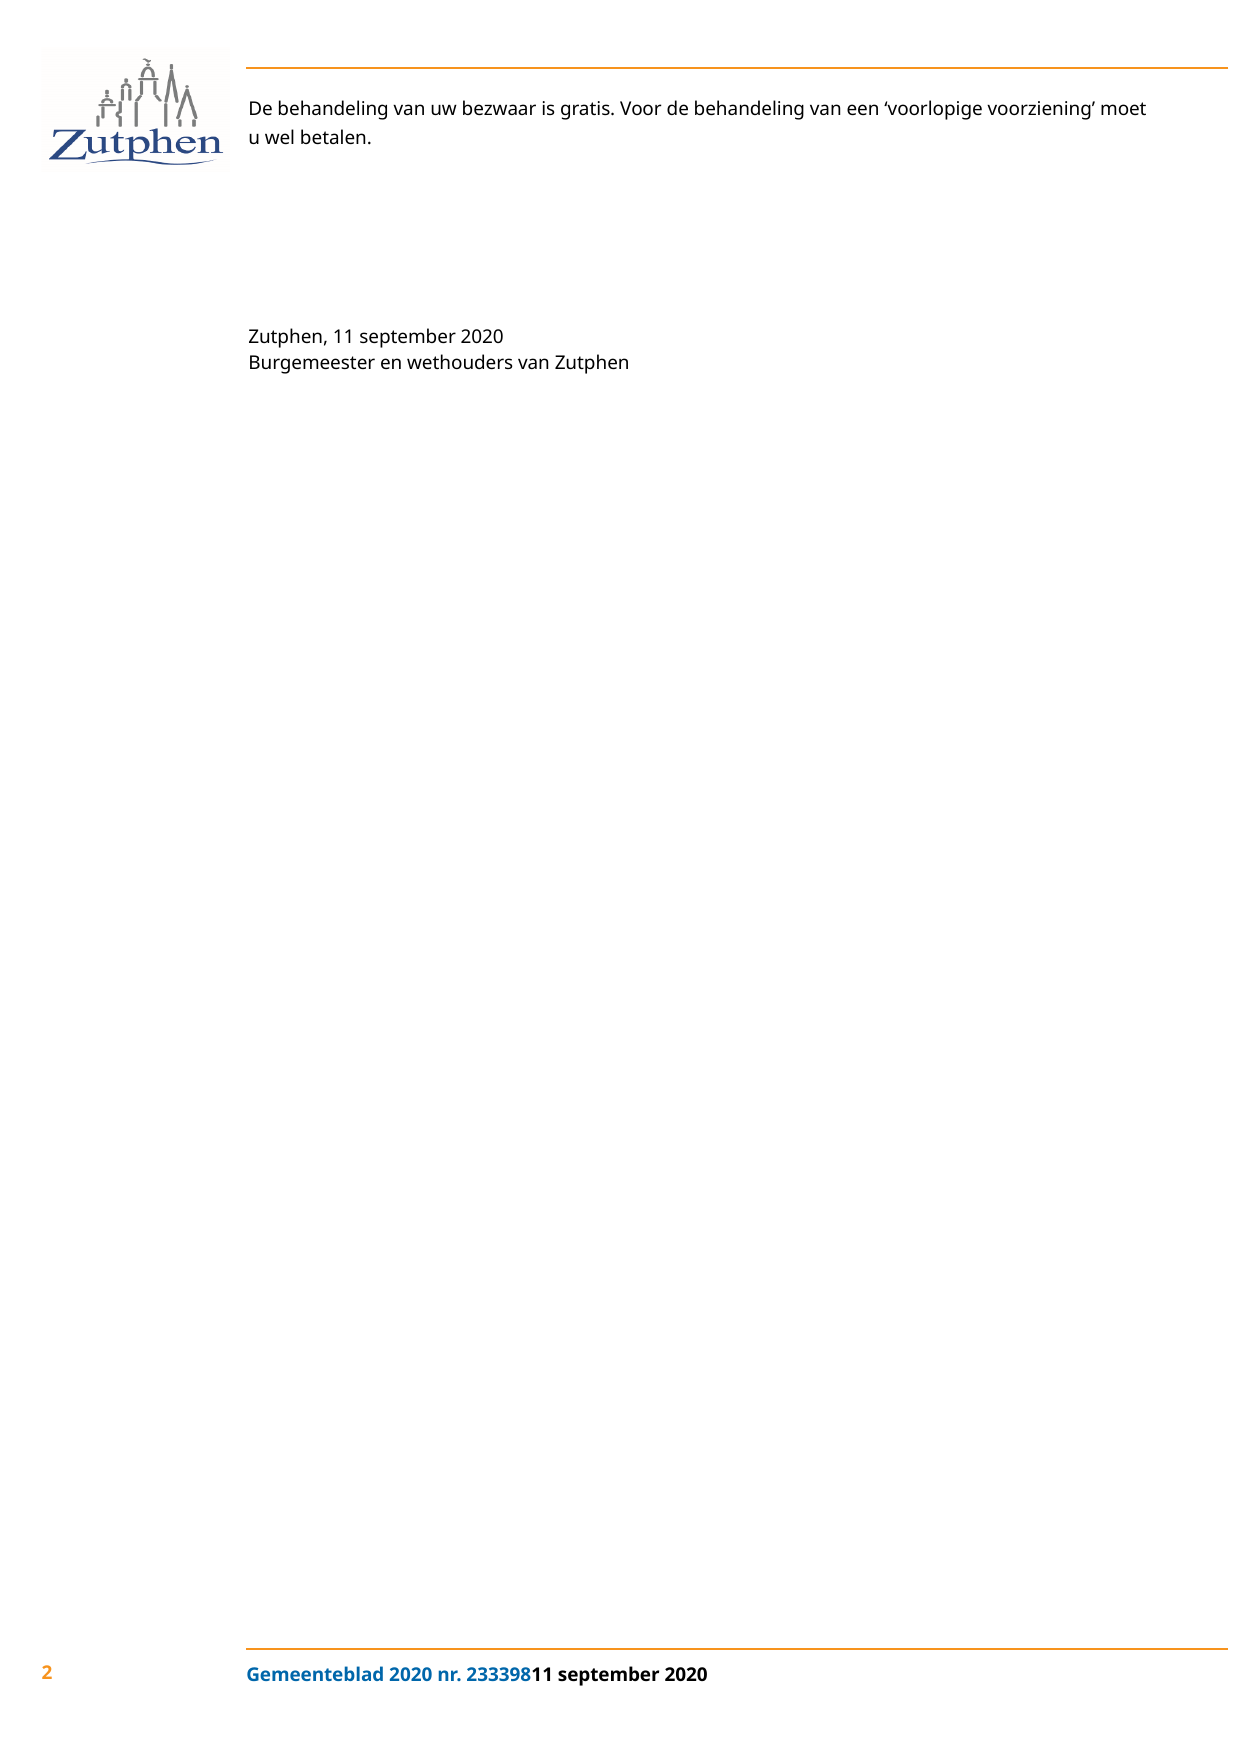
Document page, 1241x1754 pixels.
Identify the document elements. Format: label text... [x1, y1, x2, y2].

text Burgemeester en wethouders van Zutphen [248, 349, 1152, 375]
text Zutphen, 11 september 2020 [248, 323, 1152, 349]
picture [41, 47, 231, 172]
text De behandeling van uw bezwaar is gratis. Voor de behandeling van een ‘voorlopige voorziening’ moet u wel betalen. [248, 95, 1152, 150]
